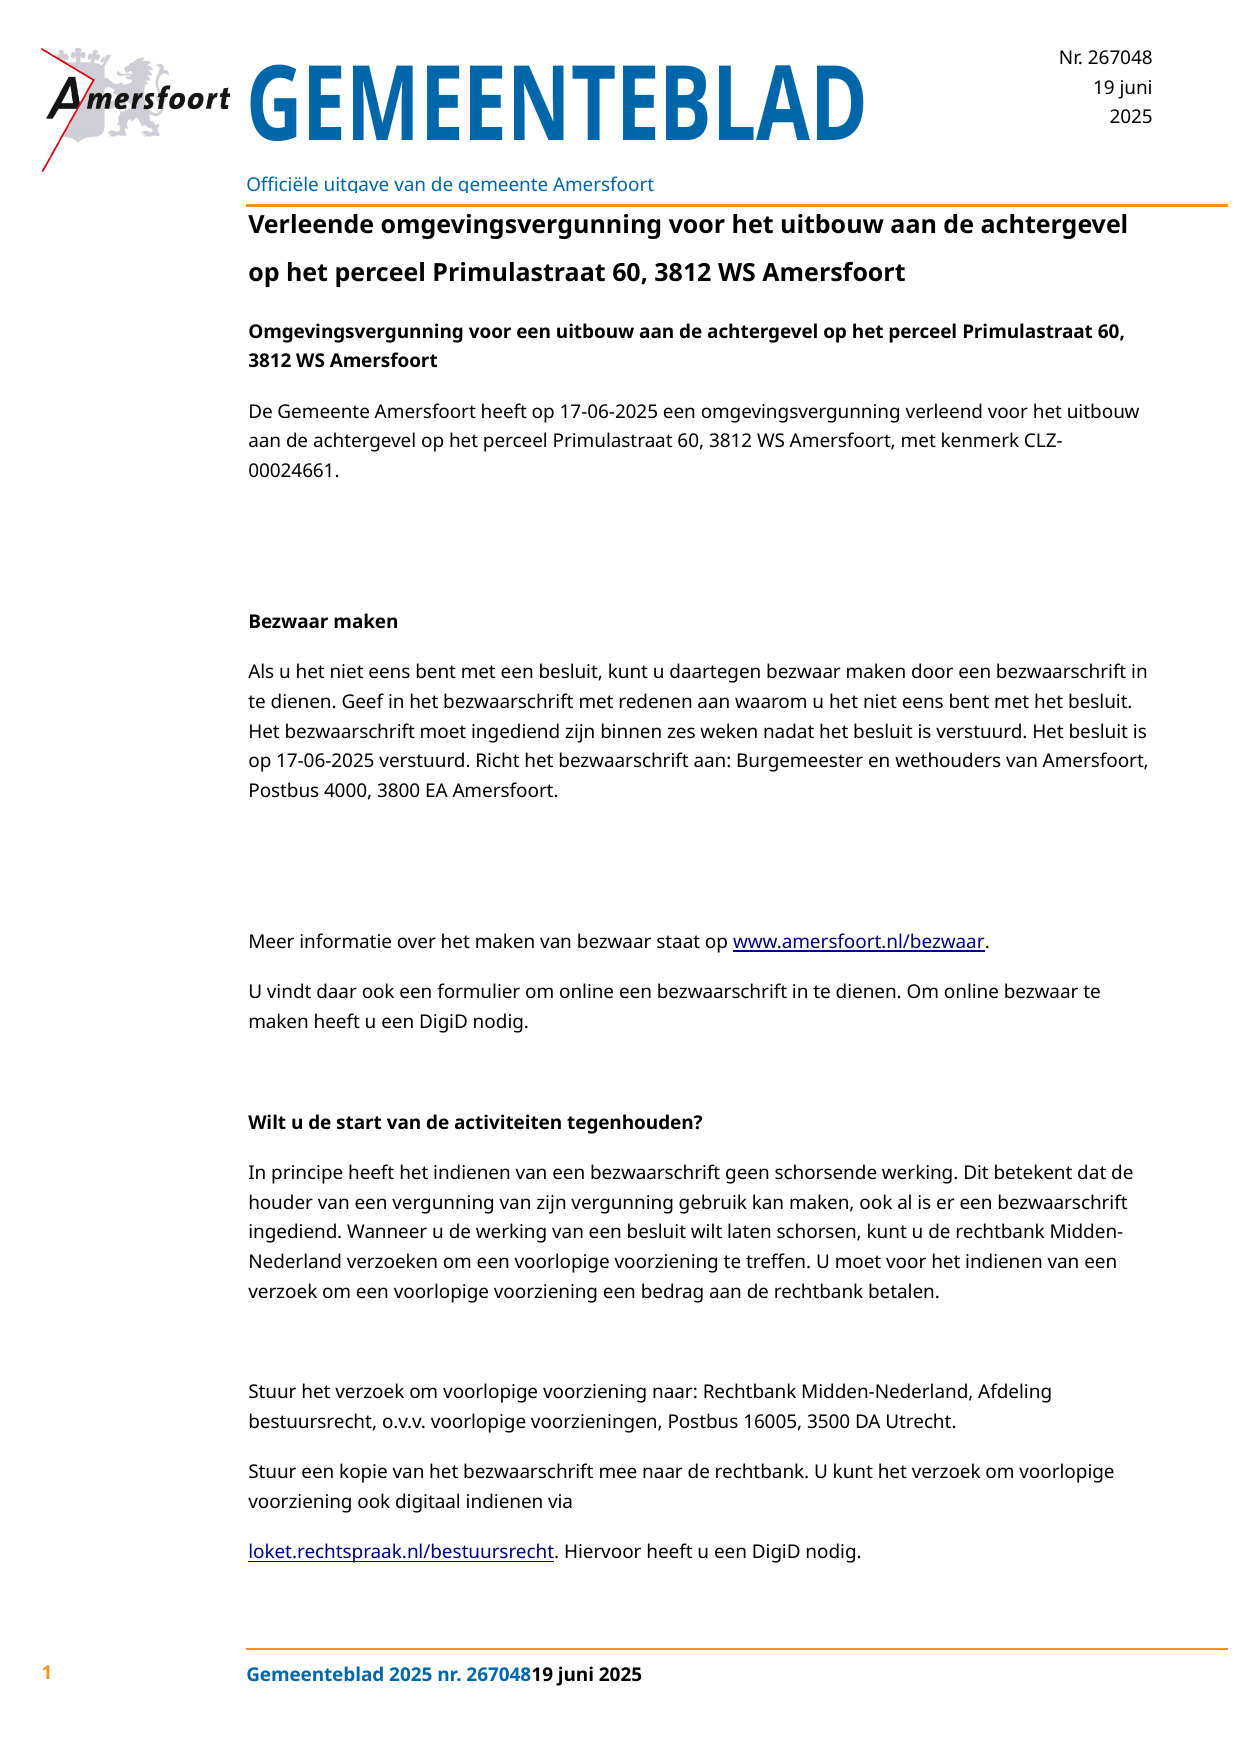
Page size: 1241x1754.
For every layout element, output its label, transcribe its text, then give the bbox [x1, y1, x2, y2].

text Als u het niet eens bent met een besluit, kunt u daartegen bezwaar maken door een bezwaarschrift in te dienen. Geef in het bezwaarschrift met redenen aan waarom u het niet eens bent met het besluit. Het bezwaarschrift moet ingediend zijn binnen zes weken nadat het besluit is verstuurd. Het besluit is op 17-06-2025 verstuurd. Richt het bezwaarschrift aan: Burgemeester en wethouders van Amersfoort, Postbus 4000, 3800 EA Amersfoort. [248, 659, 1152, 803]
text Stuur een kopie van het bezwaarschrift mee naar de rechtbank. U kunt het verzoek om voorlopige voorziening ook digitaal indienen via [248, 1459, 1152, 1514]
text loket.rechtspraak.nl/bestuursrecht. Hiervoor heeft u een DigiD nodig. [248, 1539, 1152, 1564]
text Wilt u de start van de activiteiten tegenhouden? [248, 1109, 1152, 1135]
picture [41, 47, 231, 172]
text De Gemeente Amersfoort heeft op 17-06-2025 een omgevingsvergunning verleend voor het uitbouw aan de achtergevel op het perceel Primulastraat 60, 3812 WS Amersfoort, met kenmerk CLZ-00024661. [248, 398, 1152, 483]
text Omgevingsvergunning voor een uitbouw aan de achtergevel op het perceel Primulastraat 60, 3812 WS Amersfoort [248, 318, 1152, 373]
text Bezwaar maken [248, 608, 1152, 634]
text Verleende omgevingsvergunning voor het uitbouw aan de achtergevel op het perceel Primulastraat 60, 3812 WS Amersfoort [248, 207, 1152, 288]
text In principe heeft het indienen van een bezwaarschrift geen schorsende werking. Dit betekent dat de houder van een vergunning van zijn vergunning gebruik kan maken, ook al is er een bezwaarschrift ingediend. Wanneer u de werking van een besluit wilt laten schorsen, kunt u de rechtbank Midden-Nederland verzoeken om een voorlopige voorziening te treffen. U moet voor het indienen van een verzoek om een voorlopige voorziening een bedrag aan de rechtbank betalen. [248, 1159, 1152, 1304]
text Stuur het verzoek om voorlopige voorziening naar: Rechtbank Midden-Nederland, Afdeling bestuursrecht, o.v.v. voorlopige voorzieningen, Postbus 16005, 3500 DA Utrecht. [248, 1379, 1152, 1434]
text U vindt daar ook een formulier om online een bezwaarschrift in te dienen. Om online bezwaar te maken heeft u een DigiD nodig. [248, 979, 1152, 1034]
text Meer informatie over het maken van bezwaar staat op www.amersfoort.nl/bezwaar. [248, 928, 1152, 954]
